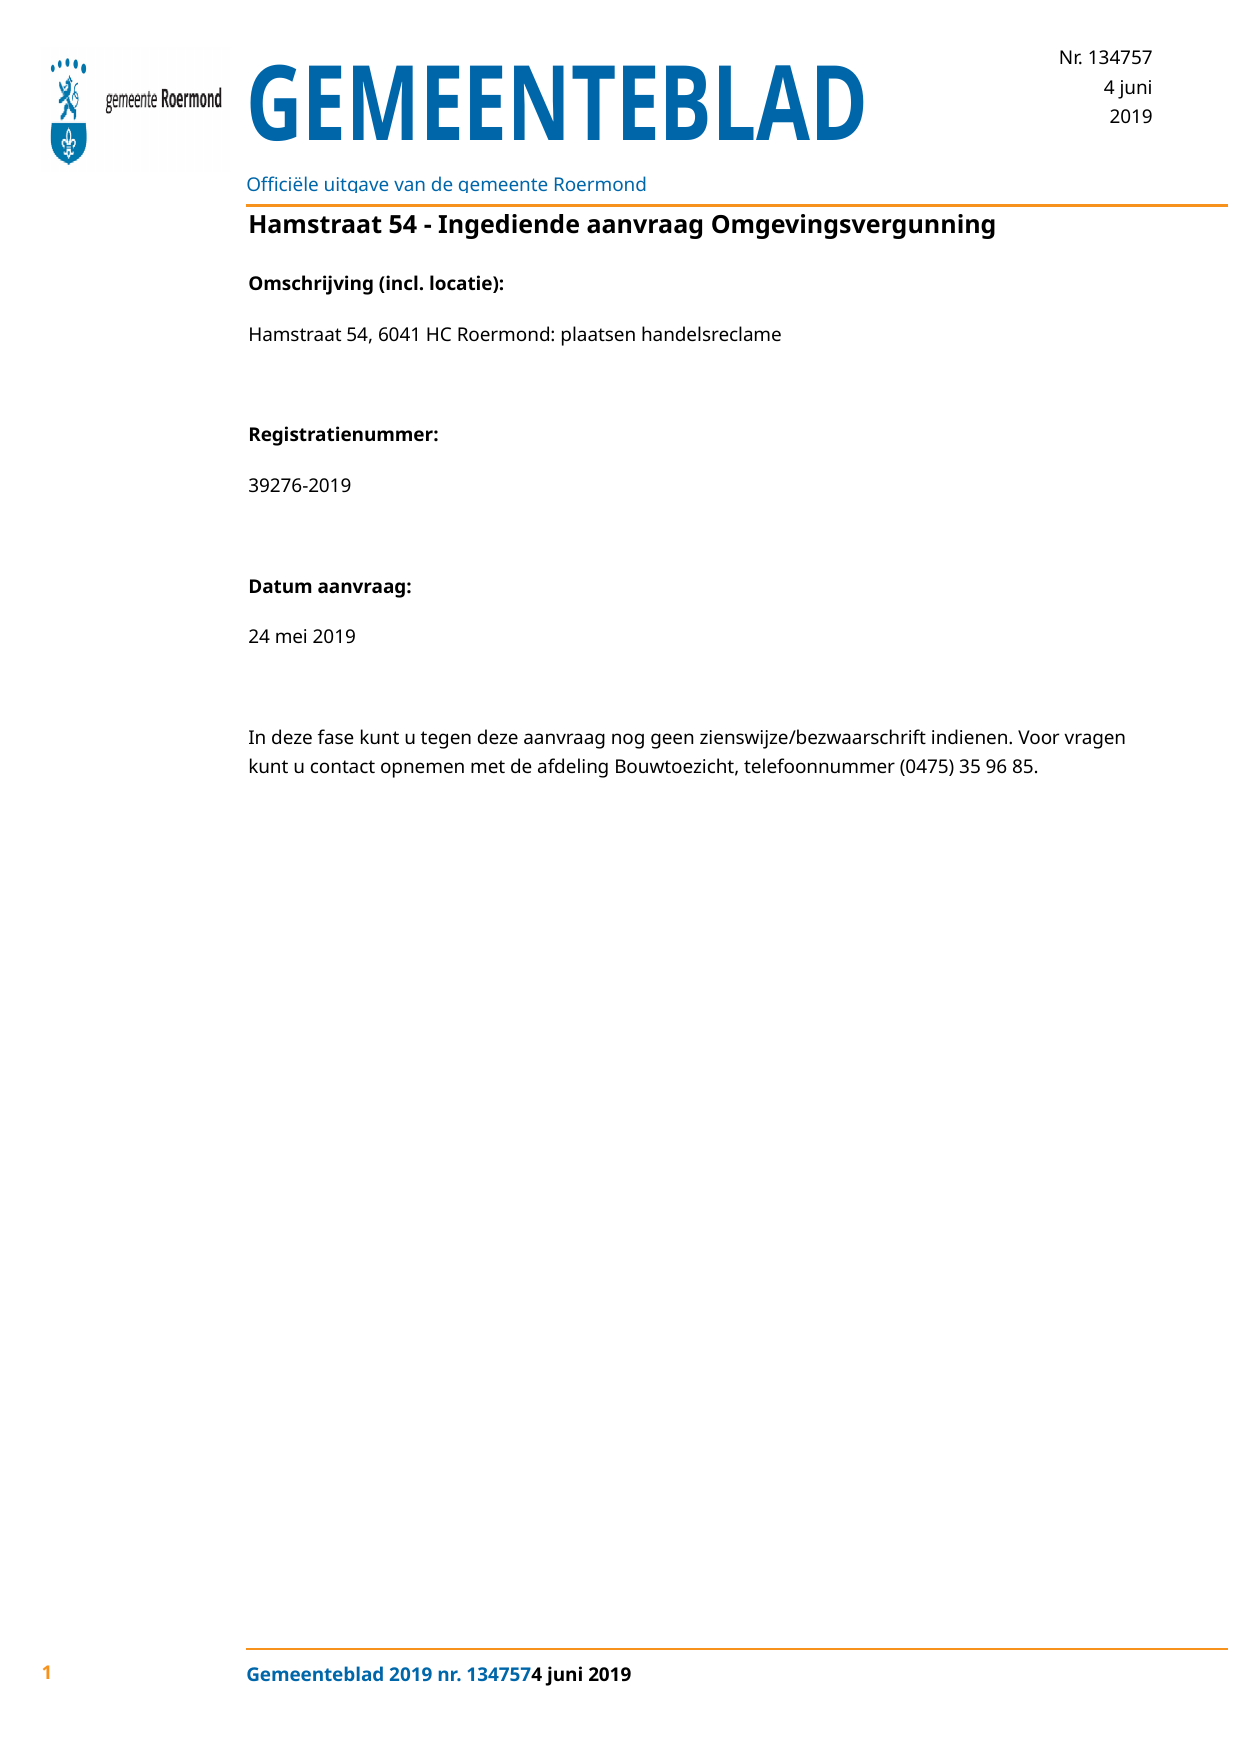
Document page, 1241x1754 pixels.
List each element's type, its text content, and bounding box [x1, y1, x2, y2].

text Datum aanvraag: [248, 573, 1152, 598]
text Hamstraat 54, 6041 HC Roermond: plaatsen handelsreclame [248, 321, 1152, 346]
text Registratienummer: [248, 422, 1152, 447]
text Omschrijving (incl. locatie): [248, 270, 1152, 296]
text 24 mei 2019 [248, 623, 1152, 649]
text Hamstraat 54 - Ingediende aanvraag Omgevingsvergunning [248, 207, 1152, 241]
text 39276-2019 [248, 472, 1152, 498]
picture [41, 47, 231, 172]
text In deze fase kunt u tegen deze aanvraag nog geen zienswijze/bezwaarschrift indienen. Voor vragen kunt u contact opnemen met de afdeling Bouwtoezicht, telefoonnummer (0475) 35 96 85. [248, 724, 1152, 779]
